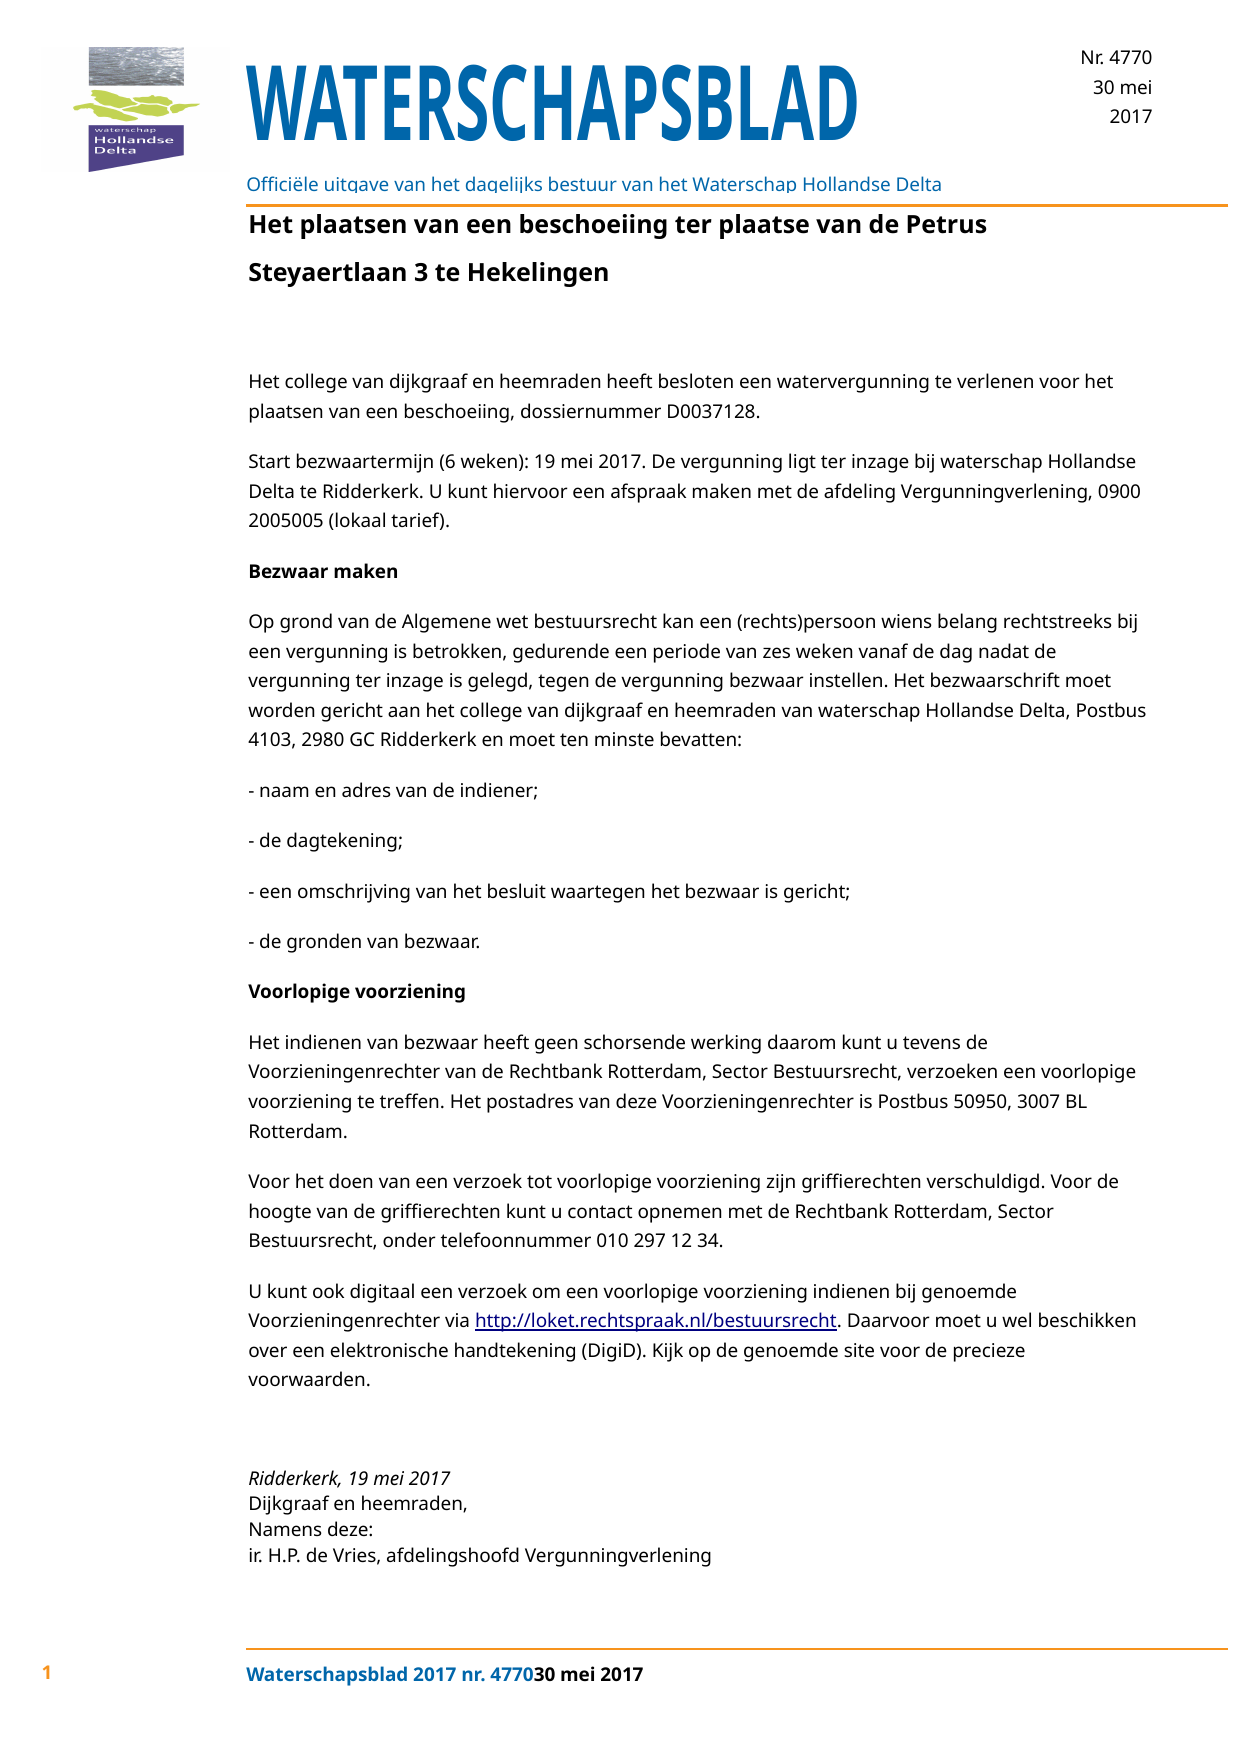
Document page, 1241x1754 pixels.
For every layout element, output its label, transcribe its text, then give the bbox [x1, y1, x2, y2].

text Dijkgraaf en heemraden, [248, 1491, 1152, 1516]
text Namens deze: [248, 1516, 1152, 1542]
text - een omschrijving van het besluit waartegen het bezwaar is gericht; [248, 878, 1152, 904]
text Voor het doen van een verzoek tot voorlopige voorziening zijn griffierechten verschuldigd. Voor de hoogte van de griffierechten kunt u contact opnemen met de Rechtbank Rotterdam, Sector Bestuursrecht, onder telefoonnummer 010 297 12 34. [248, 1168, 1152, 1253]
text - naam en adres van de indiener; [248, 777, 1152, 803]
text Ridderkerk, 19 mei 2017 [248, 1465, 1152, 1491]
text Het plaatsen van een beschoeiing ter plaatse van de Petrus Steyaertlaan 3 te Hekelingen [248, 207, 1152, 288]
text Het indienen van bezwaar heeft geen schorsende werking daarom kunt u tevens de Voorzieningenrechter van de Rechtbank Rotterdam, Sector Bestuursrecht, verzoeken een voorlopige voorziening te treffen. Het postadres van deze Voorzieningenrechter is Postbus 50950, 3007 BL Rotterdam. [248, 1029, 1152, 1144]
text Bezwaar maken [248, 558, 1152, 584]
text Start bezwaartermijn (6 weken): 19 mei 2017. De vergunning ligt ter inzage bij waterschap Hollandse Delta te Ridderkerk. U kunt hiervoor een afspraak maken met de afdeling Vergunningverlening, 0900 2005005 (lokaal tarief). [248, 448, 1152, 533]
text ir. H.P. de Vries, afdelingshoofd Vergunningverlening [248, 1542, 1152, 1568]
text Voorlopige voorziening [248, 979, 1152, 1004]
text Het college van dijkgraaf en heemraden heeft besloten een watervergunning te verlenen voor het plaatsen van een beschoeiing, dossiernummer D0037128. [248, 368, 1152, 424]
text - de dagtekening; [248, 827, 1152, 853]
text - de gronden van bezwaar. [248, 928, 1152, 954]
text Op grond van de Algemene wet bestuursrecht kan een (rechts)persoon wiens belang rechtstreeks bij een vergunning is betrokken, gedurende een periode van zes weken vanaf de dag nadat de vergunning ter inzage is gelegd, tegen de vergunning bezwaar instellen. Het bezwaarschrift moet worden gericht aan het college van dijkgraaf en heemraden van waterschap Hollandse Delta, Postbus 4103, 2980 GC Ridderkerk en moet ten minste bevatten: [248, 608, 1152, 752]
text U kunt ook digitaal een verzoek om een voorlopige voorziening indienen bij genoemde Voorzieningenrechter via http://loket.rechtspraak.nl/bestuursrecht. Daarvoor moet u wel beschikken over een elektronische handtekening (DigiD). Kijk op de genoemde site voor de precieze voorwaarden. [248, 1278, 1152, 1392]
picture [41, 47, 231, 172]
